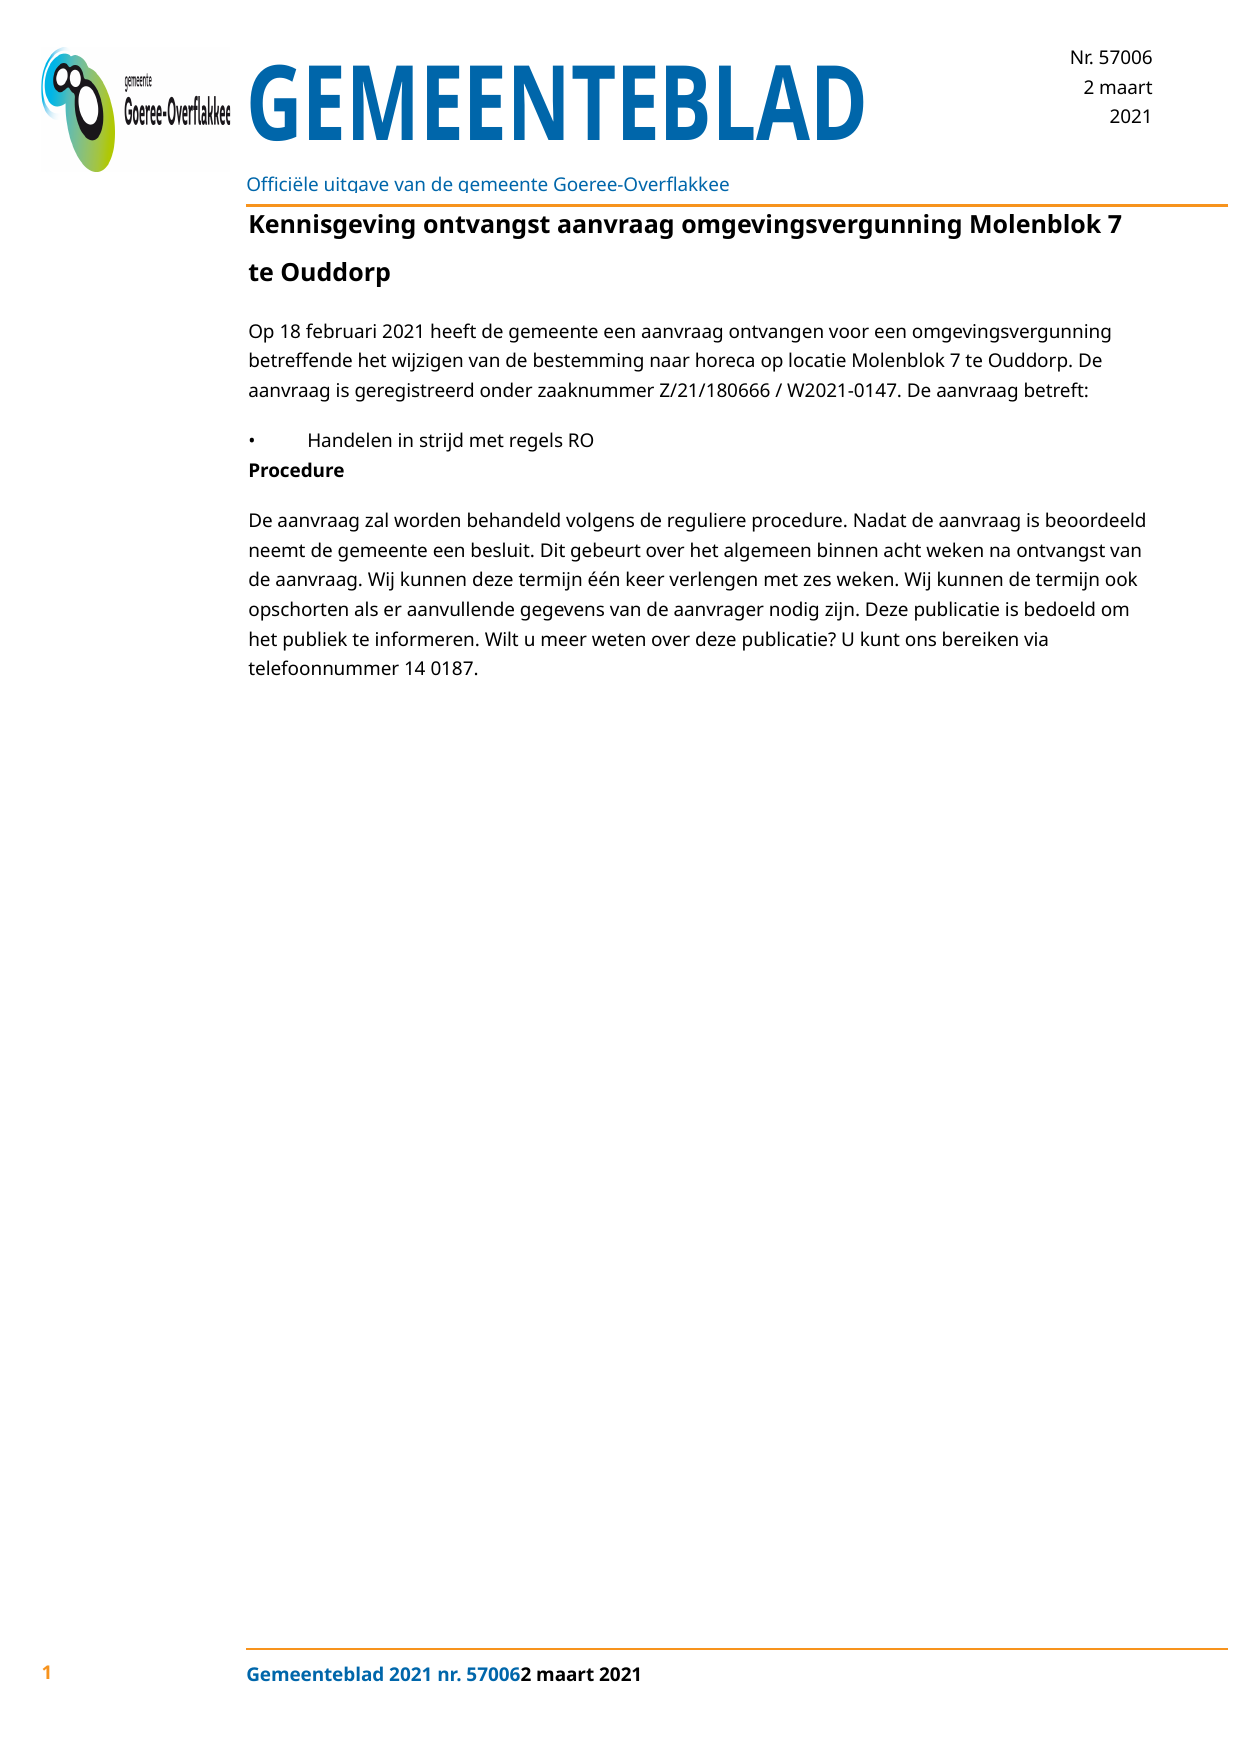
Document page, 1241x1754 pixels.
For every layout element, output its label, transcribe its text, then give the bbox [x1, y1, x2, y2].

text Procedure [248, 457, 1152, 483]
list Handelen in strijd met regels RO [248, 427, 1152, 453]
text Op 18 februari 2021 heeft de gemeente een aanvraag ontvangen voor een omgevingsvergunning betreffende het wijzigen van de bestemming naar horeca op locatie Molenblok 7 te Ouddorp. De aanvraag is geregistreerd onder zaaknummer Z/21/180666 / W2021-0147. De aanvraag betreft: [248, 318, 1152, 403]
picture [41, 47, 231, 172]
text De aanvraag zal worden behandeld volgens de reguliere procedure. Nadat de aanvraag is beoordeeld neemt de gemeente een besluit. Dit gebeurt over het algemeen binnen acht weken na ontvangst van de aanvraag. Wij kunnen deze termijn één keer verlengen met zes weken. Wij kunnen de termijn ook opschorten als er aanvullende gegevens van de aanvrager nodig zijn. Deze publicatie is bedoeld om het publiek te informeren. Wilt u meer weten over deze publicatie? U kunt ons bereiken via telefoonnummer 14 0187. [248, 507, 1152, 681]
text Kennisgeving ontvangst aanvraag omgevingsvergunning Molenblok 7 te Ouddorp [248, 207, 1152, 288]
